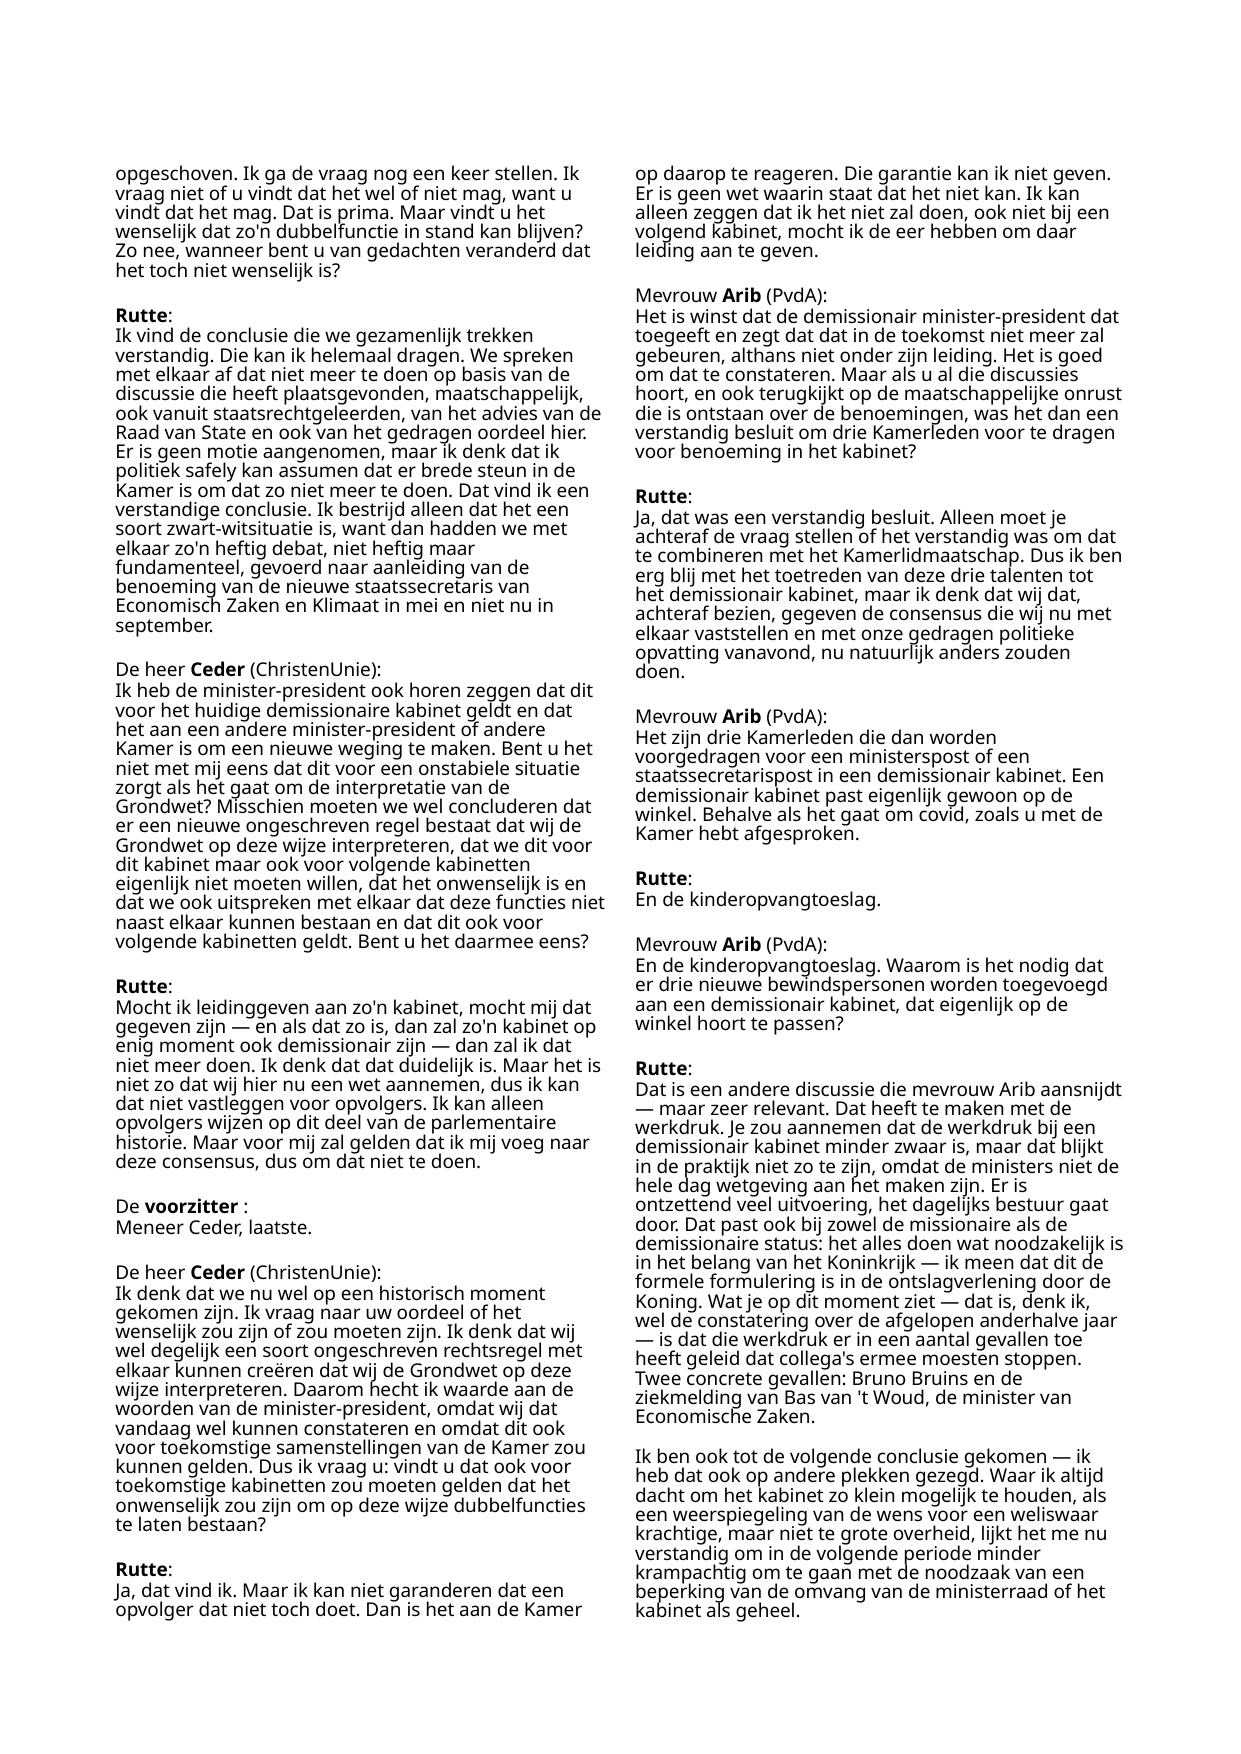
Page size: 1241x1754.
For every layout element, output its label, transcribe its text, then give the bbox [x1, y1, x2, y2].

text Mevrouw Arib (PvdA): [635, 931, 1125, 957]
text Het zijn drie Kamerleden die dan worden voorgedragen voor een ministerspost of een staatssecretarispost in een demissionair kabinet. Een demissionair kabinet past eigenlijk gewoon op de winkel. Behalve als het gaat om covid, zoals u met de Kamer hebt afgesproken. [635, 729, 1125, 844]
text Ja, dat was een verstandig besluit. Alleen moet je achteraf de vraag stellen of het verstandig was om dat te combineren met het Kamerlidmaatschap. Dus ik ben erg blij met het toetreden van deze drie talenten tot het demissionair kabinet, maar ik denk dat wij dat, achteraf bezien, gegeven de consensus die wij nu met elkaar vaststellen en met onze gedragen politieke opvatting vanavond, nu natuurlijk anders zouden doen. [635, 509, 1125, 682]
text Ik ben ook tot de volgende conclusie gekomen — ik heb dat ook op andere plekken gezegd. Waar ik altijd dacht om het kabinet zo klein mogelijk te houden, als een weerspiegeling van de wens voor een weliswaar krachtige, maar niet te grote overheid, lijkt het me nu verstandig om in de volgende periode minder krampachtig om te gaan met de noodzaak van een beperking van de omvang van de ministerraad of het kabinet als geheel. [635, 1448, 1125, 1622]
text De voorzitter : [115, 1193, 605, 1219]
text En de kinderopvangtoeslag. [635, 891, 1125, 910]
text Rutte: [635, 865, 1125, 891]
text Ik heb de minister-president ook horen zeggen dat dit voor het huidige demissionaire kabinet geldt en dat het aan een andere minister-president of andere Kamer is om een nieuwe weging te maken. Bent u het niet met mij eens dat dit voor een onstabiele situatie zorgt als het gaat om de interpretatie van de Grondwet? Misschien moeten we wel concluderen dat er een nieuwe ongeschreven regel bestaat dat wij de Grondwet op deze wijze interpreteren, dat we dit voor dit kabinet maar ook voor volgende kabinetten eigenlijk niet moeten willen, dat het onwenselijk is en dat we ook uitspreken met elkaar dat deze functies niet naast elkaar kunnen bestaan en dat dit ook voor volgende kabinetten geldt. Bent u het daarmee eens? [115, 682, 605, 952]
text Meneer Ceder, laatste. [115, 1219, 605, 1238]
text Mocht ik leidinggeven aan zo'n kabinet, mocht mij dat gegeven zijn — en als dat zo is, dan zal zo'n kabinet op enig moment ook demissionair zijn — dan zal ik dat niet meer doen. Ik denk dat dat duidelijk is. Maar het is niet zo dat wij hier nu een wet aannemen, dus ik kan dat niet vastleggen voor opvolgers. Ik kan alleen opvolgers wijzen op dit deel van de parlementaire historie. Maar voor mij zal gelden dat ik mij voeg naar deze consensus, dus om dat niet te doen. [115, 999, 605, 1172]
text Rutte: [115, 973, 605, 999]
text Rutte: [635, 1055, 1125, 1081]
text De heer Ceder (ChristenUnie): [115, 657, 605, 682]
text Rutte: [115, 302, 605, 327]
text Ik denk dat we nu wel op een historisch moment gekomen zijn. Ik vraag naar uw oordeel of het wenselijk zou zijn of zou moeten zijn. Ik denk dat wij wel degelijk een soort ongeschreven rechtsregel met elkaar kunnen creëren dat wij de Grondwet op deze wijze interpreteren. Daarom hecht ik waarde aan de woorden van de minister-president, omdat wij dat vandaag wel kunnen constateren en omdat dit ook voor toekomstige samenstellingen van de Kamer zou kunnen gelden. Dus ik vraag u: vindt u dat ook voor toekomstige kabinetten zou moeten gelden dat het onwenselijk zou zijn om op deze wijze dubbelfuncties te laten bestaan? [115, 1284, 605, 1535]
text Het is winst dat de demissionair minister-president dat toegeeft en zegt dat dat in de toekomst niet meer zal gebeuren, althans niet onder zijn leiding. Het is goed om dat te constateren. Maar als u al die discussies hoort, en ook terugkijkt op de maatschappelijke onrust die is ontstaan over de benoemingen, was het dan een verstandig besluit om drie Kamerleden voor te dragen voor benoeming in het kabinet? [635, 308, 1125, 462]
text Ik vind de conclusie die we gezamenlijk trekken verstandig. Die kan ik helemaal dragen. We spreken met elkaar af dat niet meer te doen op basis van de discussie die heeft plaatsgevonden, maatschappelijk, ook vanuit staatsrechtgeleerden, van het advies van de Raad van State en ook van het gedragen oordeel hier. Er is geen motie aangenomen, maar ik denk dat ik politiek safely kan assumen dat er brede steun in de Kamer is om dat zo niet meer te doen. Dat vind ik een verstandige conclusie. Ik bestrijd alleen dat het een soort zwart-witsituatie is, want dan hadden we met elkaar zo'n heftig debat, niet heftig maar fundamenteel, gevoerd naar aanleiding van de benoeming van de nieuwe staatssecretaris van Economisch Zaken en Klimaat in mei en niet nu in september. [115, 327, 605, 636]
text Mevrouw Arib (PvdA): [635, 703, 1125, 729]
text op daarop te reageren. Die garantie kan ik niet geven. Er is geen wet waarin staat dat het niet kan. Ik kan alleen zeggen dat ik het niet zal doen, ook niet bij een volgend kabinet, mocht ik de eer hebben om daar leiding aan te geven. [635, 165, 1125, 262]
text opgeschoven. Ik ga de vraag nog een keer stellen. Ik vraag niet of u vindt dat het wel of niet mag, want u vindt dat het mag. Dat is prima. Maar vindt u het wenselijk dat zo'n dubbelfunctie in stand kan blijven? Zo nee, wanneer bent u van gedachten veranderd dat het toch niet wenselijk is? [115, 165, 605, 281]
text Ja, dat vind ik. Maar ik kan niet garanderen dat een opvolger dat niet toch doet. Dan is het aan de Kamer [115, 1582, 605, 1620]
text Mevrouw Arib (PvdA): [635, 282, 1125, 308]
text Rutte: [115, 1556, 605, 1582]
text En de kinderopvangtoeslag. Waarom is het nodig dat er drie nieuwe bewindspersonen worden toegevoegd aan een demissionair kabinet, dat eigenlijk op de winkel hoort te passen? [635, 957, 1125, 1034]
text Dat is een andere discussie die mevrouw Arib aansnijdt — maar zeer relevant. Dat heeft te maken met de werkdruk. Je zou aannemen dat de werkdruk bij een demissionair kabinet minder zwaar is, maar dat blijkt in de praktijk niet zo te zijn, omdat de ministers niet de hele dag wetgeving aan het maken zijn. Er is ontzettend veel uitvoering, het dagelijks bestuur gaat door. Dat past ook bij zowel de missionaire als de demissionaire status: het alles doen wat noodzakelijk is in het belang van het Koninkrijk — ik meen dat dit de formele formulering is in de ontslagverlening door de Koning. Wat je op dit moment ziet — dat is, denk ik, wel de constatering over de afgelopen anderhalve jaar — is dat die werkdruk er in een aantal gevallen toe heeft geleid dat collega's ermee moesten stoppen. Twee concrete gevallen: Bruno Bruins en de ziekmelding van Bas van 't Woud, de minister van Economische Zaken. [635, 1081, 1125, 1427]
text Rutte: [635, 483, 1125, 509]
text De heer Ceder (ChristenUnie): [115, 1259, 605, 1284]
